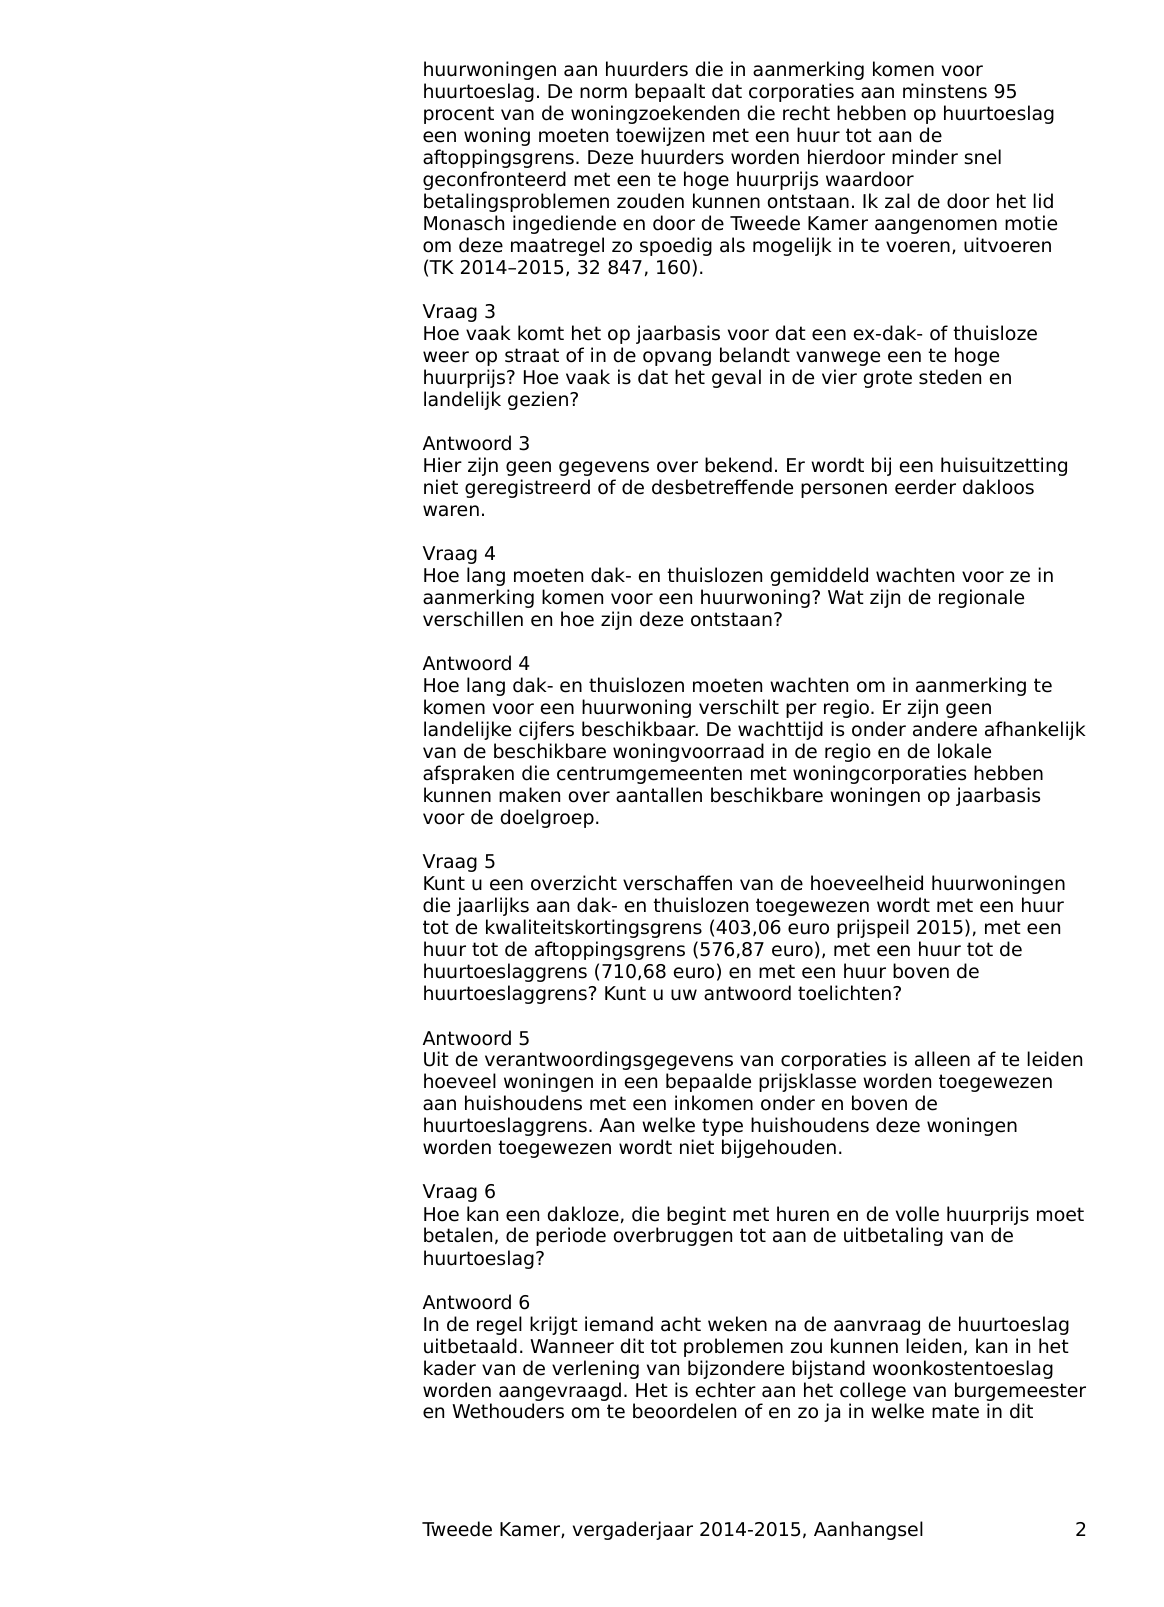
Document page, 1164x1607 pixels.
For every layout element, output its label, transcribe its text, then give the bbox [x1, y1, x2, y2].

text Uit de verantwoordingsgegevens van corporaties is alleen af te leiden hoeveel woningen in een bepaalde prijsklasse worden toegewezen aan huishoudens met een inkomen onder en boven de huurtoeslaggrens. Aan welke type huishoudens deze woningen worden toegewezen wordt niet bijgehouden. [422, 1049, 1087, 1159]
text Vraag 5 [422, 851, 1087, 873]
text Hier zijn geen gegevens over bekend. Er wordt bij een huisuitzetting niet geregistreerd of de desbetreffende personen eerder dakloos waren. [422, 455, 1087, 521]
text Antwoord 4 [422, 653, 1087, 675]
text Antwoord 3 [422, 433, 1087, 455]
text Antwoord 5 [422, 1027, 1087, 1049]
text Hoe lang dak- en thuislozen moeten wachten om in aanmerking te komen voor een huurwoning verschilt per regio. Er zijn geen landelijke cijfers beschikbaar. De wachttijd is onder andere afhankelijk van de beschikbare woningvoorraad in de regio en de lokale afspraken die centrumgemeenten met woningcorporaties hebben kunnen maken over aantallen beschikbare woningen op jaarbasis voor de doelgroep. [422, 675, 1087, 829]
text Vraag 4 [422, 543, 1087, 565]
text Hoe kan een dakloze, die begint met huren en de volle huurprijs moet betalen, de periode overbruggen tot aan de uitbetaling van de huurtoeslag? [422, 1203, 1087, 1269]
text huurwoningen aan huurders die in aanmerking komen voor huurtoeslag. De norm bepaalt dat corporaties aan minstens 95 procent van de woningzoekenden die recht hebben op huurtoeslag een woning moeten toewijzen met een huur tot aan de aftoppingsgrens. Deze huurders worden hierdoor minder snel geconfronteerd met een te hoge huurprijs waardoor betalingsproblemen zouden kunnen ontstaan. Ik zal de door het lid Monasch ingediende en door de Tweede Kamer aangenomen motie om deze maatregel zo spoedig als mogelijk in te voeren, uitvoeren (TK 2014–2015, 32 847, 160). [422, 59, 1087, 279]
text Kunt u een overzicht verschaffen van de hoeveelheid huurwoningen die jaarlijks aan dak- en thuislozen toegewezen wordt met een huur tot de kwaliteitskortingsgrens (403,06 euro prijspeil 2015), met een huur tot de aftoppingsgrens (576,87 euro), met een huur tot de huurtoeslaggrens (710,68 euro) en met een huur boven de huurtoeslaggrens? Kunt u uw antwoord toelichten? [422, 873, 1087, 1005]
text Antwoord 6 [422, 1292, 1087, 1313]
text In de regel krijgt iemand acht weken na de aanvraag de huurtoeslag uitbetaald. Wanneer dit tot problemen zou kunnen leiden, kan in het kader van de verlening van bijzondere bijstand woonkostentoeslag worden aangevraagd. Het is echter aan het college van burgemeester en Wethouders om te beoordelen of en zo ja in welke mate in dit [422, 1313, 1087, 1423]
text Hoe lang moeten dak- en thuislozen gemiddeld wachten voor ze in aanmerking komen voor een huurwoning? Wat zijn de regionale verschillen en hoe zijn deze ontstaan? [422, 565, 1087, 631]
text Hoe vaak komt het op jaarbasis voor dat een ex-dak- of thuisloze weer op straat of in de opvang belandt vanwege een te hoge huurprijs? Hoe vaak is dat het geval in de vier grote steden en landelijk gezien? [422, 323, 1087, 411]
text Vraag 3 [422, 301, 1087, 323]
text Vraag 6 [422, 1181, 1087, 1203]
